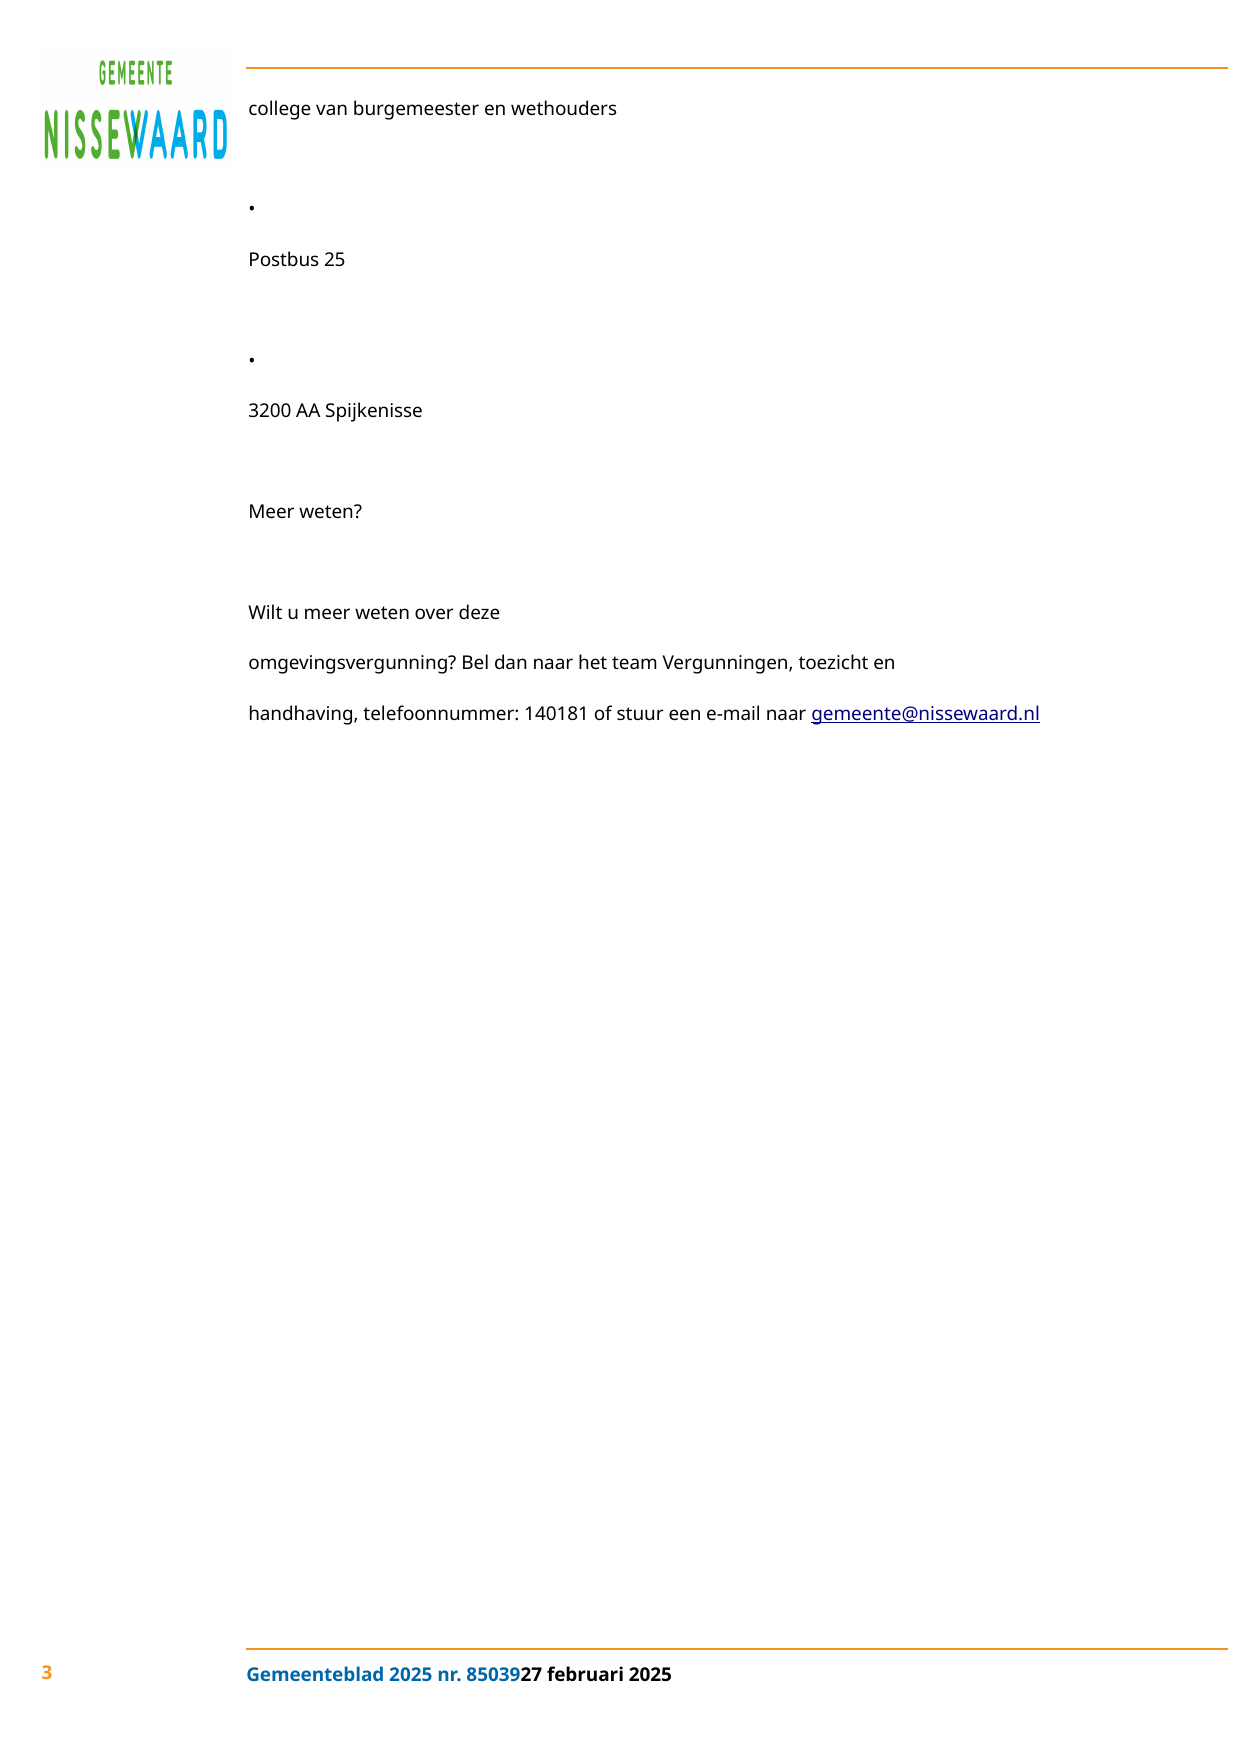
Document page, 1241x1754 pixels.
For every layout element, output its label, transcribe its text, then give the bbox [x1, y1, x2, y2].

text omgevingsvergunning? Bel dan naar het team Vergunningen, toezicht en [248, 649, 1152, 675]
text 3200 AA Spijkenisse [248, 397, 1152, 423]
picture [41, 47, 231, 172]
text Meer weten? [248, 498, 1152, 524]
text • [248, 347, 1152, 373]
text handhaving, telefoonnummer: 140181 of stuur een e-mail naar gemeente@nissewaard.nl [248, 700, 1152, 726]
text Wilt u meer weten over deze [248, 599, 1152, 625]
text • [248, 196, 1152, 221]
text college van burgemeester en wethouders [248, 95, 1152, 121]
text Postbus 25 [248, 246, 1152, 272]
